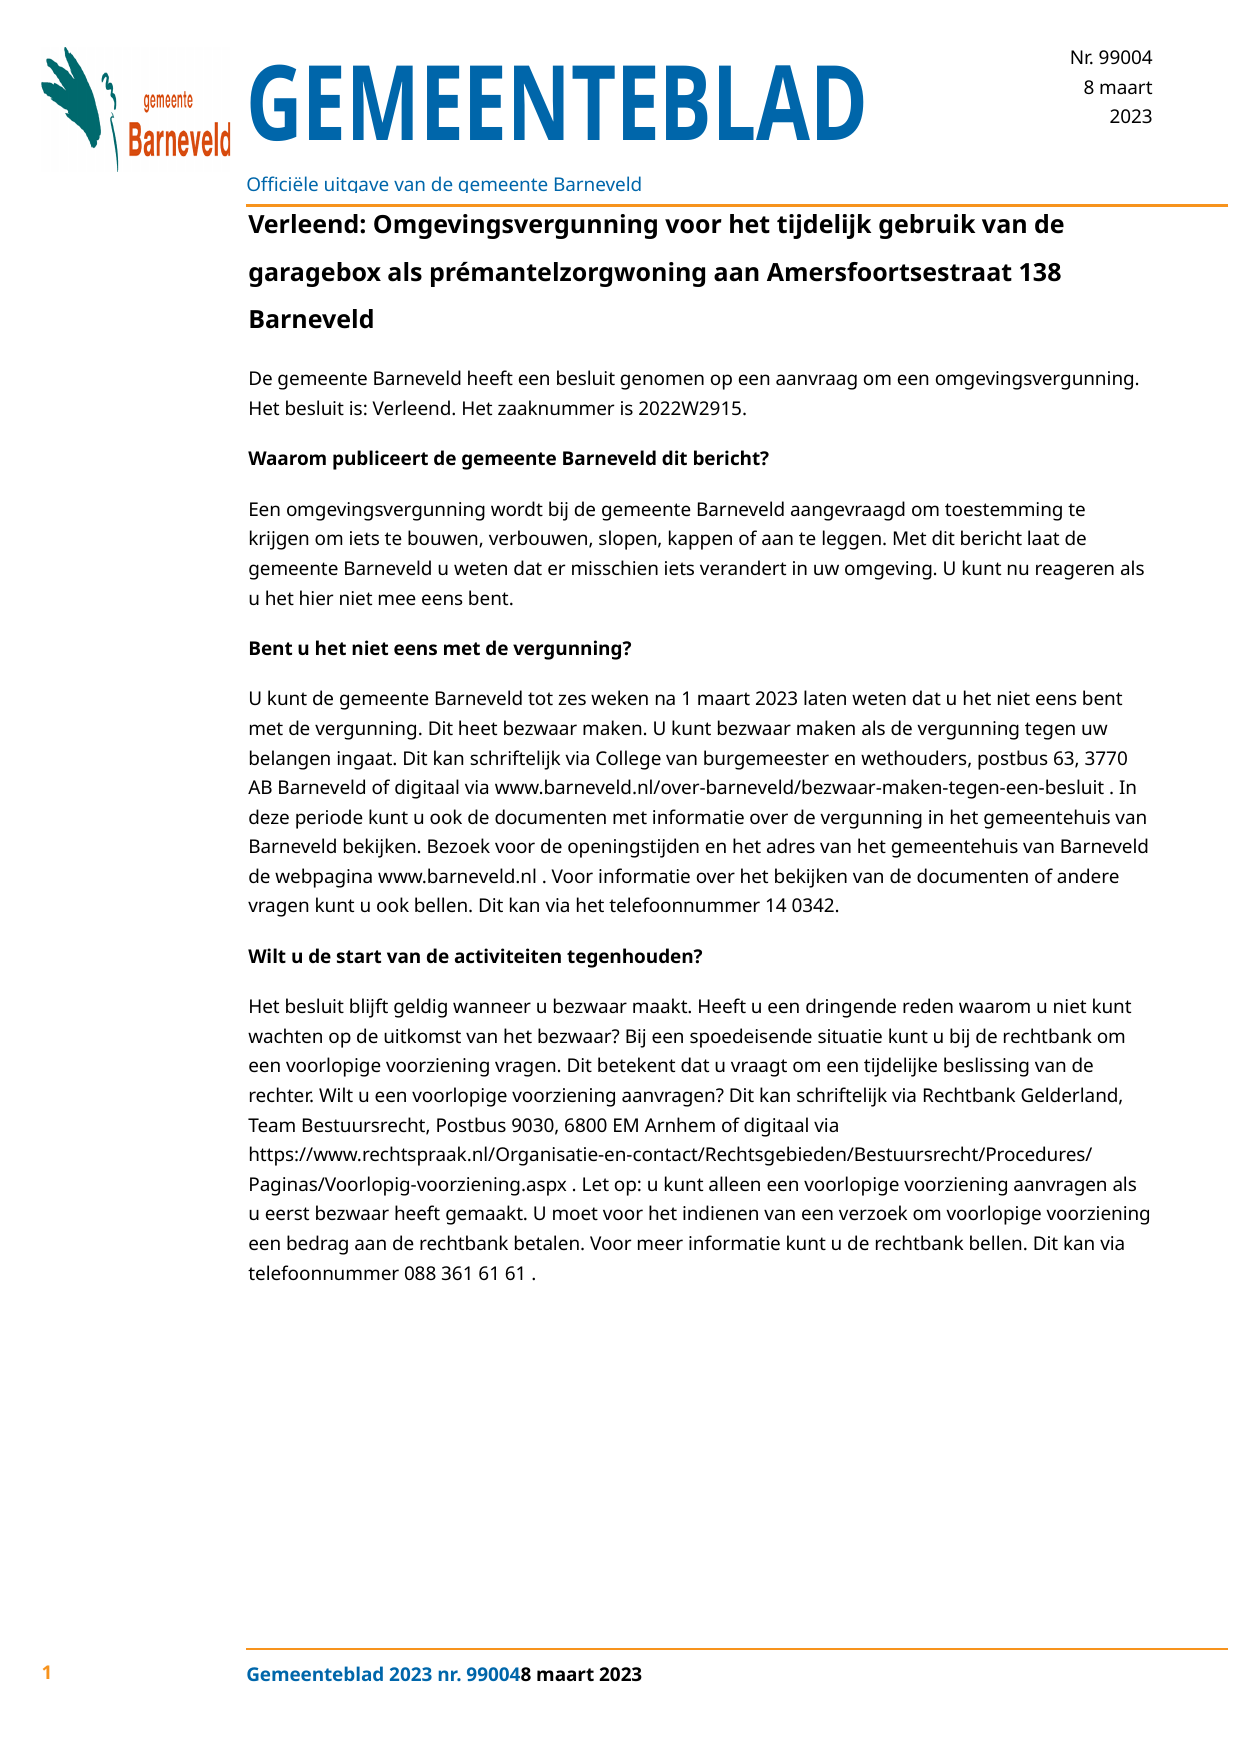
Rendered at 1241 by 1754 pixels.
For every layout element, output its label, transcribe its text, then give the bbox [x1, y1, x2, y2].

text Wilt u de start van de activiteiten tegenhouden? [248, 943, 1152, 969]
picture [41, 47, 231, 172]
text U kunt de gemeente Barneveld tot zes weken na 1 maart 2023 laten weten dat u het niet eens bent met de vergunning. Dit heet bezwaar maken. U kunt bezwaar maken als de vergunning tegen uw belangen ingaat. Dit kan schriftelijk via College van burgemeester en wethouders, postbus 63, 3770 AB Barneveld of digitaal via www.barneveld.nl/over-barneveld/bezwaar-maken-tegen-een-besluit . In deze periode kunt u ook de documenten met informatie over de vergunning in het gemeentehuis van Barneveld bekijken. Bezoek voor de openingstijden en het adres van het gemeentehuis van Barneveld de webpagina www.barneveld.nl . Voor informatie over het bekijken van de documenten of andere vragen kunt u ook bellen. Dit kan via het telefoonnummer 14 0342. [248, 686, 1152, 918]
text De gemeente Barneveld heeft een besluit genomen op een aanvraag om een omgevingsvergunning. Het besluit is: Verleend. Het zaaknummer is 2022W2915. [248, 366, 1152, 421]
text Verleend: Omgevingsvergunning voor het tijdelijk gebruik van de garagebox als prémantelzorgwoning aan Amersfoortsestraat 138 Barneveld [248, 207, 1152, 336]
text Het besluit blijft geldig wanneer u bezwaar maakt. Heeft u een dringende reden waarom u niet kunt wachten op de uitkomst van het bezwaar? Bij een spoedeisende situatie kunt u bij de rechtbank om een voorlopige voorziening vragen. Dit betekent dat u vraagt om een tijdelijke beslissing van de rechter. Wilt u een voorlopige voorziening aanvragen? Dit kan schriftelijk via Rechtbank Gelderland, Team Bestuursrecht, Postbus 9030, 6800 EM Arnhem of digitaal via https://www.rechtspraak.nl/Organisatie-en-contact/Rechtsgebieden/Bestuursrecht/Procedures/Paginas/Voorlopig-voorziening.aspx . Let op: u kunt alleen een voorlopige voorziening aanvragen als u eerst bezwaar heeft gemaakt. U moet voor het indienen van een verzoek om voorlopige voorziening een bedrag aan de rechtbank betalen. Voor meer informatie kunt u de rechtbank bellen. Dit kan via telefoonnummer 088 361 61 61 . [248, 993, 1152, 1285]
text Een omgevingsvergunning wordt bij de gemeente Barneveld aangevraagd om toestemming te krijgen om iets te bouwen, verbouwen, slopen, kappen of aan te leggen. Met dit bericht laat de gemeente Barneveld u weten dat er misschien iets verandert in uw omgeving. U kunt nu reageren als u het hier niet mee eens bent. [248, 496, 1152, 610]
text Waarom publiceert de gemeente Barneveld dit bericht? [248, 446, 1152, 471]
text Bent u het niet eens met de vergunning? [248, 635, 1152, 661]
